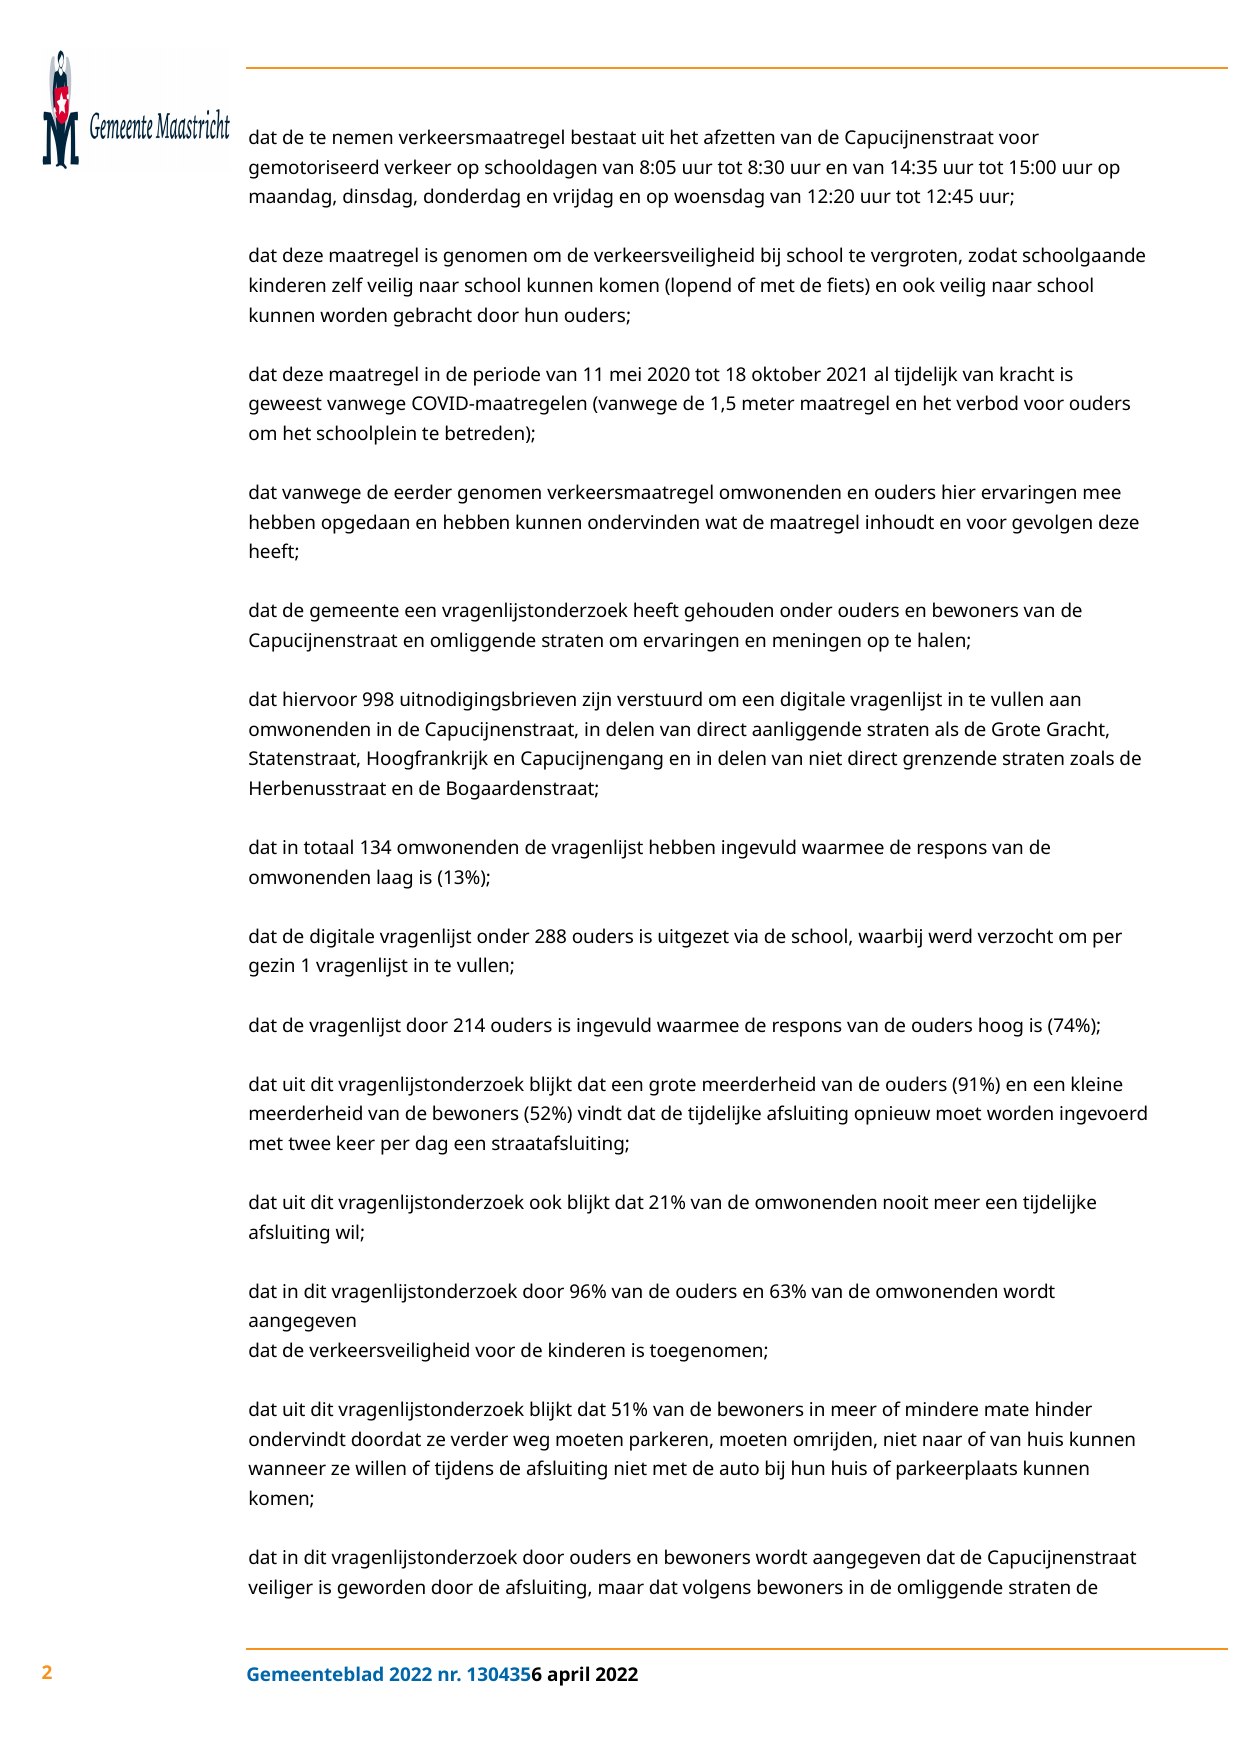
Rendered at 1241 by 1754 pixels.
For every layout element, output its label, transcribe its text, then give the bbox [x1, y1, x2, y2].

text dat de digitale vragenlijst onder 288 ouders is uitgezet via de school, waarbij werd verzocht om per gezin 1 vragenlijst in te vullen; [248, 923, 1152, 978]
text dat hiervoor 998 uitnodigingsbrieven zijn verstuurd om een digitale vragenlijst in te vullen aan omwonenden in de Capucijnenstraat, in delen van direct aanliggende straten als de Grote Gracht, Statenstraat, Hoogfrankrijk en Capucijnengang en in delen van niet direct grenzende straten zoals de Herbenusstraat en de Bogaardenstraat; [248, 686, 1152, 801]
text dat uit dit vragenlijstonderzoek blijkt dat 51% van de bewoners in meer of mindere mate hinder ondervindt doordat ze verder weg moeten parkeren, moeten omrijden, niet naar of van huis kunnen wanneer ze willen of tijdens de afsluiting niet met de auto bij hun huis of parkeerplaats kunnen komen; [248, 1396, 1152, 1511]
text dat de verkeersveiligheid voor de kinderen is toegenomen; [248, 1337, 1152, 1363]
text dat uit dit vragenlijstonderzoek ook blijkt dat 21% van de omwonenden nooit meer een tijdelijke afsluiting wil; [248, 1189, 1152, 1245]
text dat de te nemen verkeersmaatregel bestaat uit het afzetten van de Capucijnenstraat voor gemotoriseerd verkeer op schooldagen van 8:05 uur tot 8:30 uur en van 14:35 uur tot 15:00 uur op maandag, dinsdag, donderdag en vrijdag en op woensdag van 12:20 uur tot 12:45 uur; [248, 124, 1152, 209]
text dat uit dit vragenlijstonderzoek blijkt dat een grote meerderheid van de ouders (91%) en een kleine meerderheid van de bewoners (52%) vindt dat de tijdelijke afsluiting opnieuw moet worden ingevoerd met twee keer per dag een straatafsluiting; [248, 1071, 1152, 1156]
text dat de gemeente een vragenlijstonderzoek heeft gehouden onder ouders en bewoners van de Capucijnenstraat en omliggende straten om ervaringen en meningen op te halen; [248, 598, 1152, 653]
text dat in dit vragenlijstonderzoek door ouders en bewoners wordt aangegeven dat de Capucijnenstraat veiliger is geworden door de afsluiting, maar dat volgens bewoners in de omliggende straten de [248, 1544, 1152, 1600]
text dat vanwege de eerder genomen verkeersmaatregel omwonenden en ouders hier ervaringen mee hebben opgedaan en hebben kunnen ondervinden wat de maatregel inhoudt en voor gevolgen deze heeft; [248, 479, 1152, 564]
text dat in dit vragenlijstonderzoek door 96% van de ouders en 63% van de omwonenden wordt aangegeven [248, 1278, 1152, 1333]
picture [41, 47, 231, 172]
text dat de vragenlijst door 214 ouders is ingevuld waarmee de respons van de ouders hoog is (74%); [248, 1012, 1152, 1038]
text dat in totaal 134 omwonenden de vragenlijst hebben ingevuld waarmee de respons van de omwonenden laag is (13%); [248, 834, 1152, 890]
text dat deze maatregel in de periode van 11 mei 2020 tot 18 oktober 2021 al tijdelijk van kracht is geweest vanwege COVID-maatregelen (vanwege de 1,5 meter maatregel en het verbod voor ouders om het schoolplein te betreden); [248, 361, 1152, 446]
text dat deze maatregel is genomen om de verkeersveiligheid bij school te vergroten, zodat schoolgaande kinderen zelf veilig naar school kunnen komen (lopend of met de fiets) en ook veilig naar school kunnen worden gebracht door hun ouders; [248, 243, 1152, 328]
